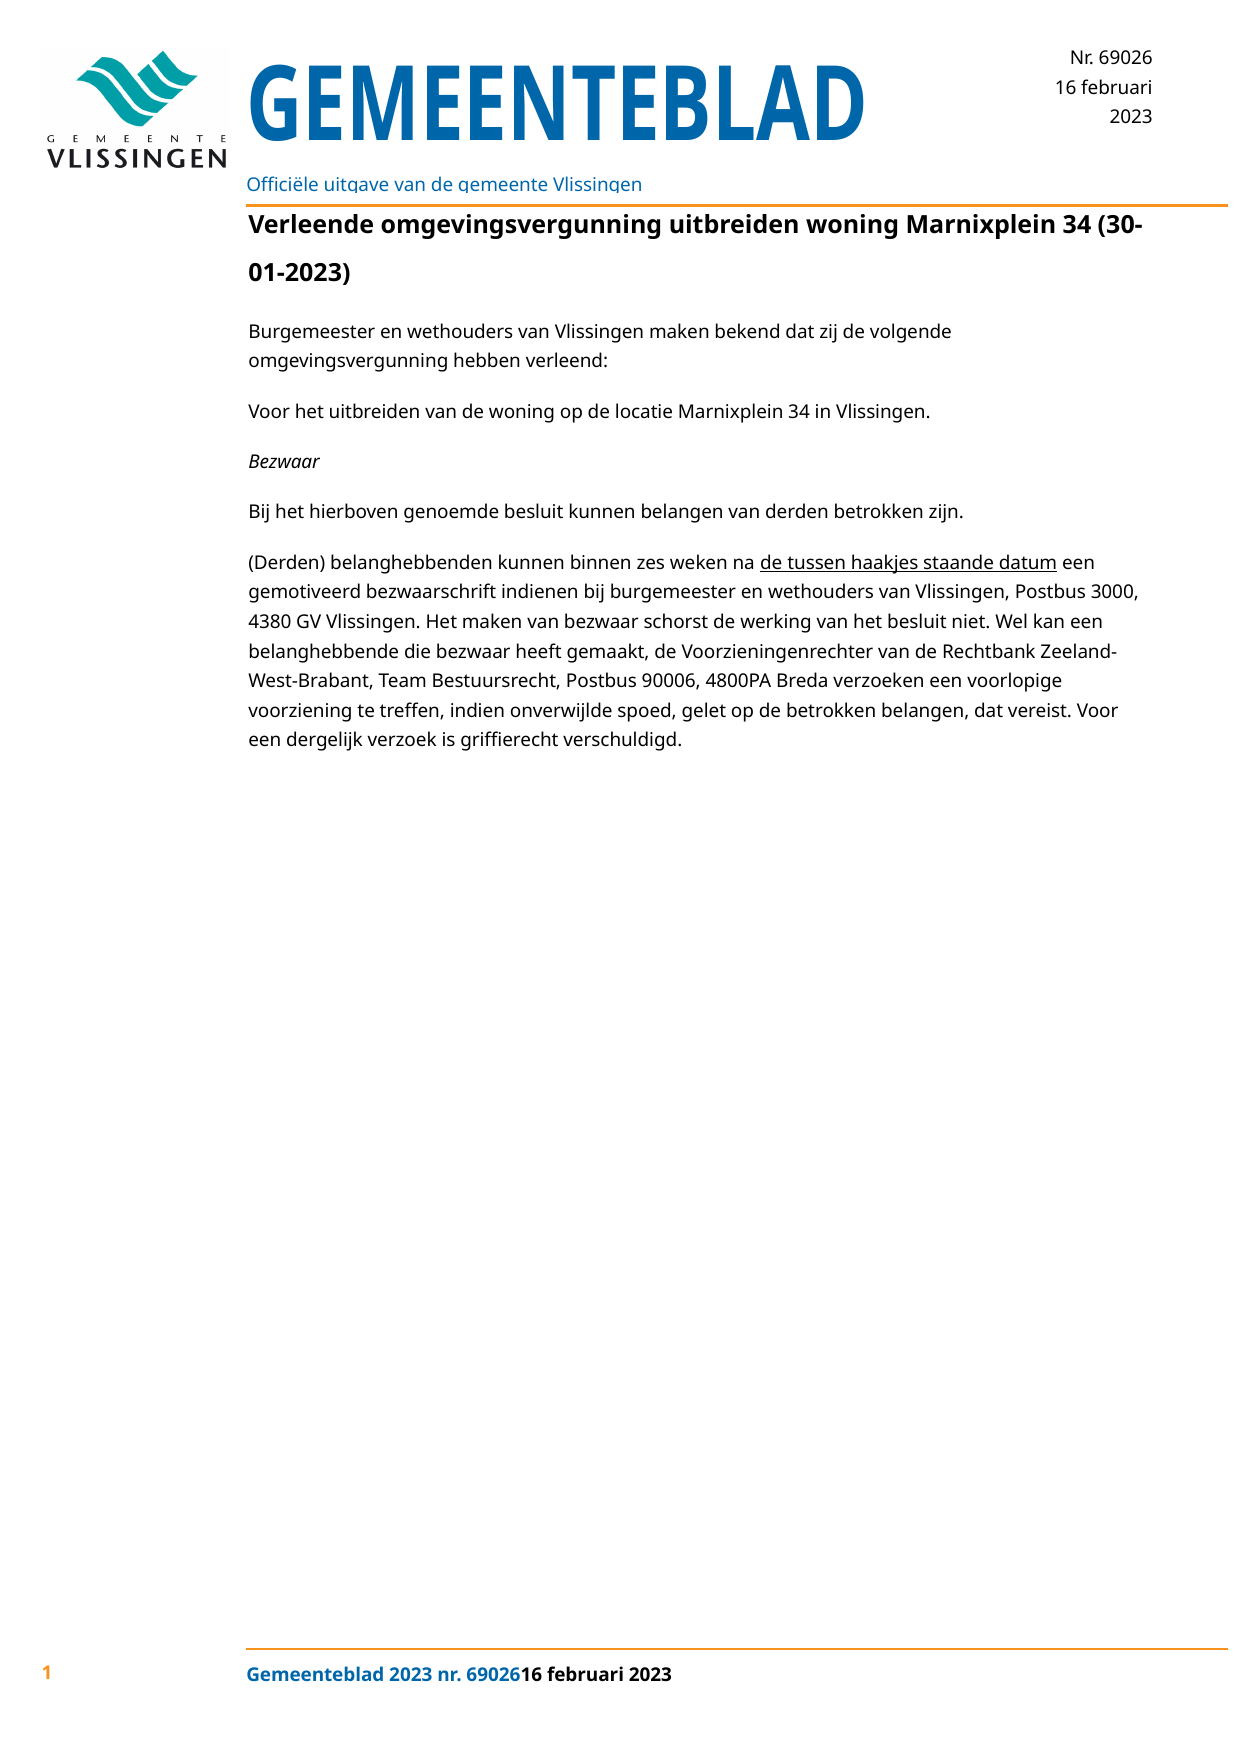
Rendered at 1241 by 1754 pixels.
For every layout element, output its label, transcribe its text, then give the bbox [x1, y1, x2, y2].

text Bezwaar [248, 448, 1152, 474]
text Verleende omgevingsvergunning uitbreiden woning Marnixplein 34 (30-01-2023) [248, 207, 1152, 288]
text Burgemeester en wethouders van Vlissingen maken bekend dat zij de volgende omgevingsvergunning hebben verleend: [248, 318, 1152, 373]
text (Derden) belanghebbenden kunnen binnen zes weken na de tussen haakjes staande datum een gemotiveerd bezwaarschrift indienen bij burgemeester en wethouders van Vlissingen, Postbus 3000, 4380 GV Vlissingen. Het maken van bezwaar schorst de werking van het besluit niet. Wel kan een belanghebbende die bezwaar heeft gemaakt, de Voorzieningenrechter van de Rechtbank Zeeland-West-Brabant, Team Bestuursrecht, Postbus 90006, 4800PA Breda verzoeken een voorlopige voorziening te treffen, indien onverwijlde spoed, gelet op de betrokken belangen, dat vereist. Voor een dergelijk verzoek is griffierecht verschuldigd. [248, 549, 1152, 752]
text Voor het uitbreiden van de woning op de locatie Marnixplein 34 in Vlissingen. [248, 398, 1152, 424]
text Bij het hierboven genoemde besluit kunnen belangen van derden betrokken zijn. [248, 499, 1152, 524]
picture [41, 47, 231, 172]
